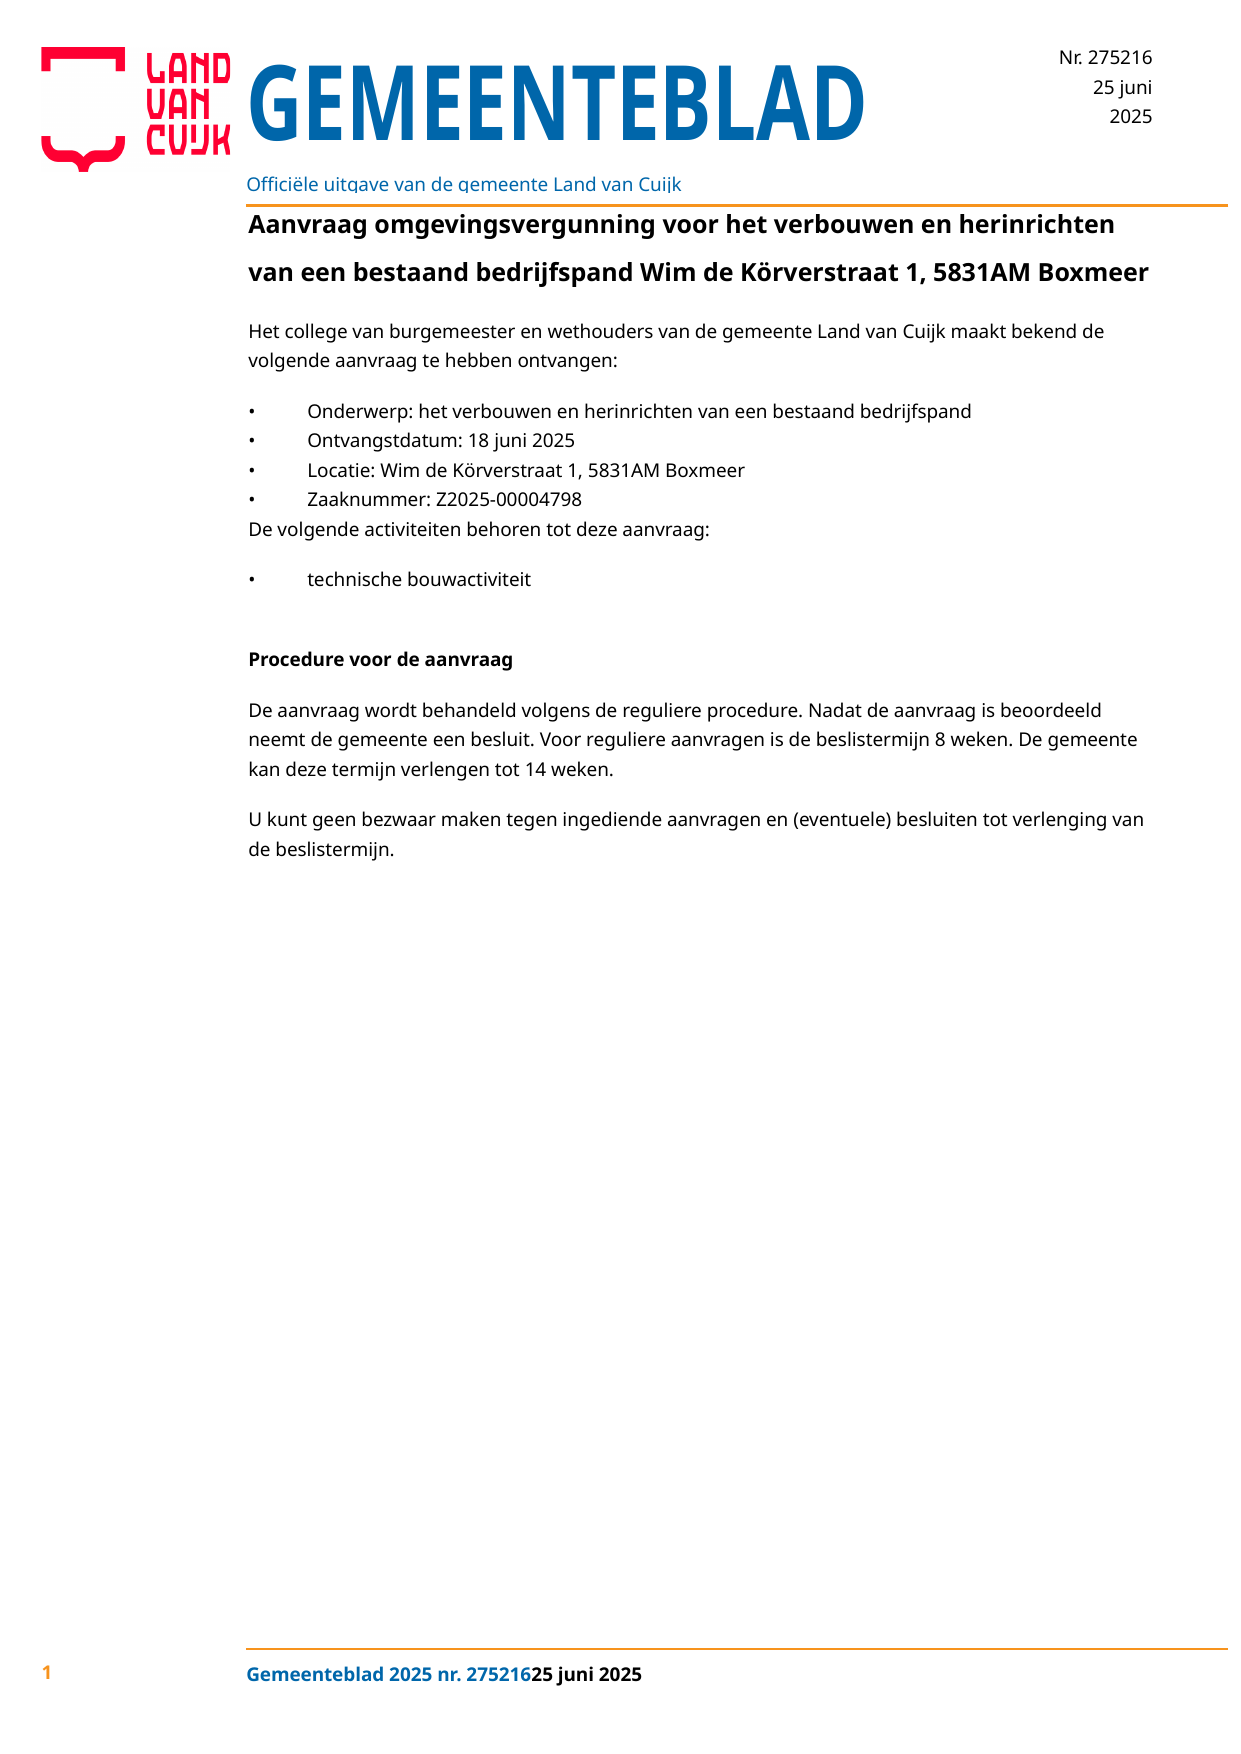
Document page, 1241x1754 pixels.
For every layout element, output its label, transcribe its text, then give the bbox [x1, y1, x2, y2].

list Locatie: Wim de Körverstraat 1, 5831AM Boxmeer [248, 457, 1152, 483]
list Ontvangstdatum: 18 juni 2025 [248, 427, 1152, 453]
text Het college van burgemeester en wethouders van de gemeente Land van Cuijk maakt bekend de volgende aanvraag te hebben ontvangen: [248, 318, 1152, 373]
text Procedure voor de aanvraag [248, 647, 1152, 672]
list Zaaknummer: Z2025-00004798 [248, 487, 1152, 512]
list technische bouwactiviteit [248, 567, 1152, 592]
text De volgende activiteiten behoren tot deze aanvraag: [248, 516, 1152, 542]
text U kunt geen bezwaar maken tegen ingediende aanvragen en (eventuele) besluiten tot verlenging van de beslistermijn. [248, 807, 1152, 862]
text Aanvraag omgevingsvergunning voor het verbouwen en herinrichten van een bestaand bedrijfspand Wim de Körverstraat 1, 5831AM Boxmeer [248, 207, 1152, 288]
picture [41, 47, 231, 172]
list Onderwerp: het verbouwen en herinrichten van een bestaand bedrijfspand [248, 398, 1152, 424]
text De aanvraag wordt behandeld volgens de reguliere procedure. Nadat de aanvraag is beoordeeld neemt de gemeente een besluit. Voor reguliere aanvragen is de beslistermijn 8 weken. De gemeente kan deze termijn verlengen tot 14 weken. [248, 697, 1152, 782]
